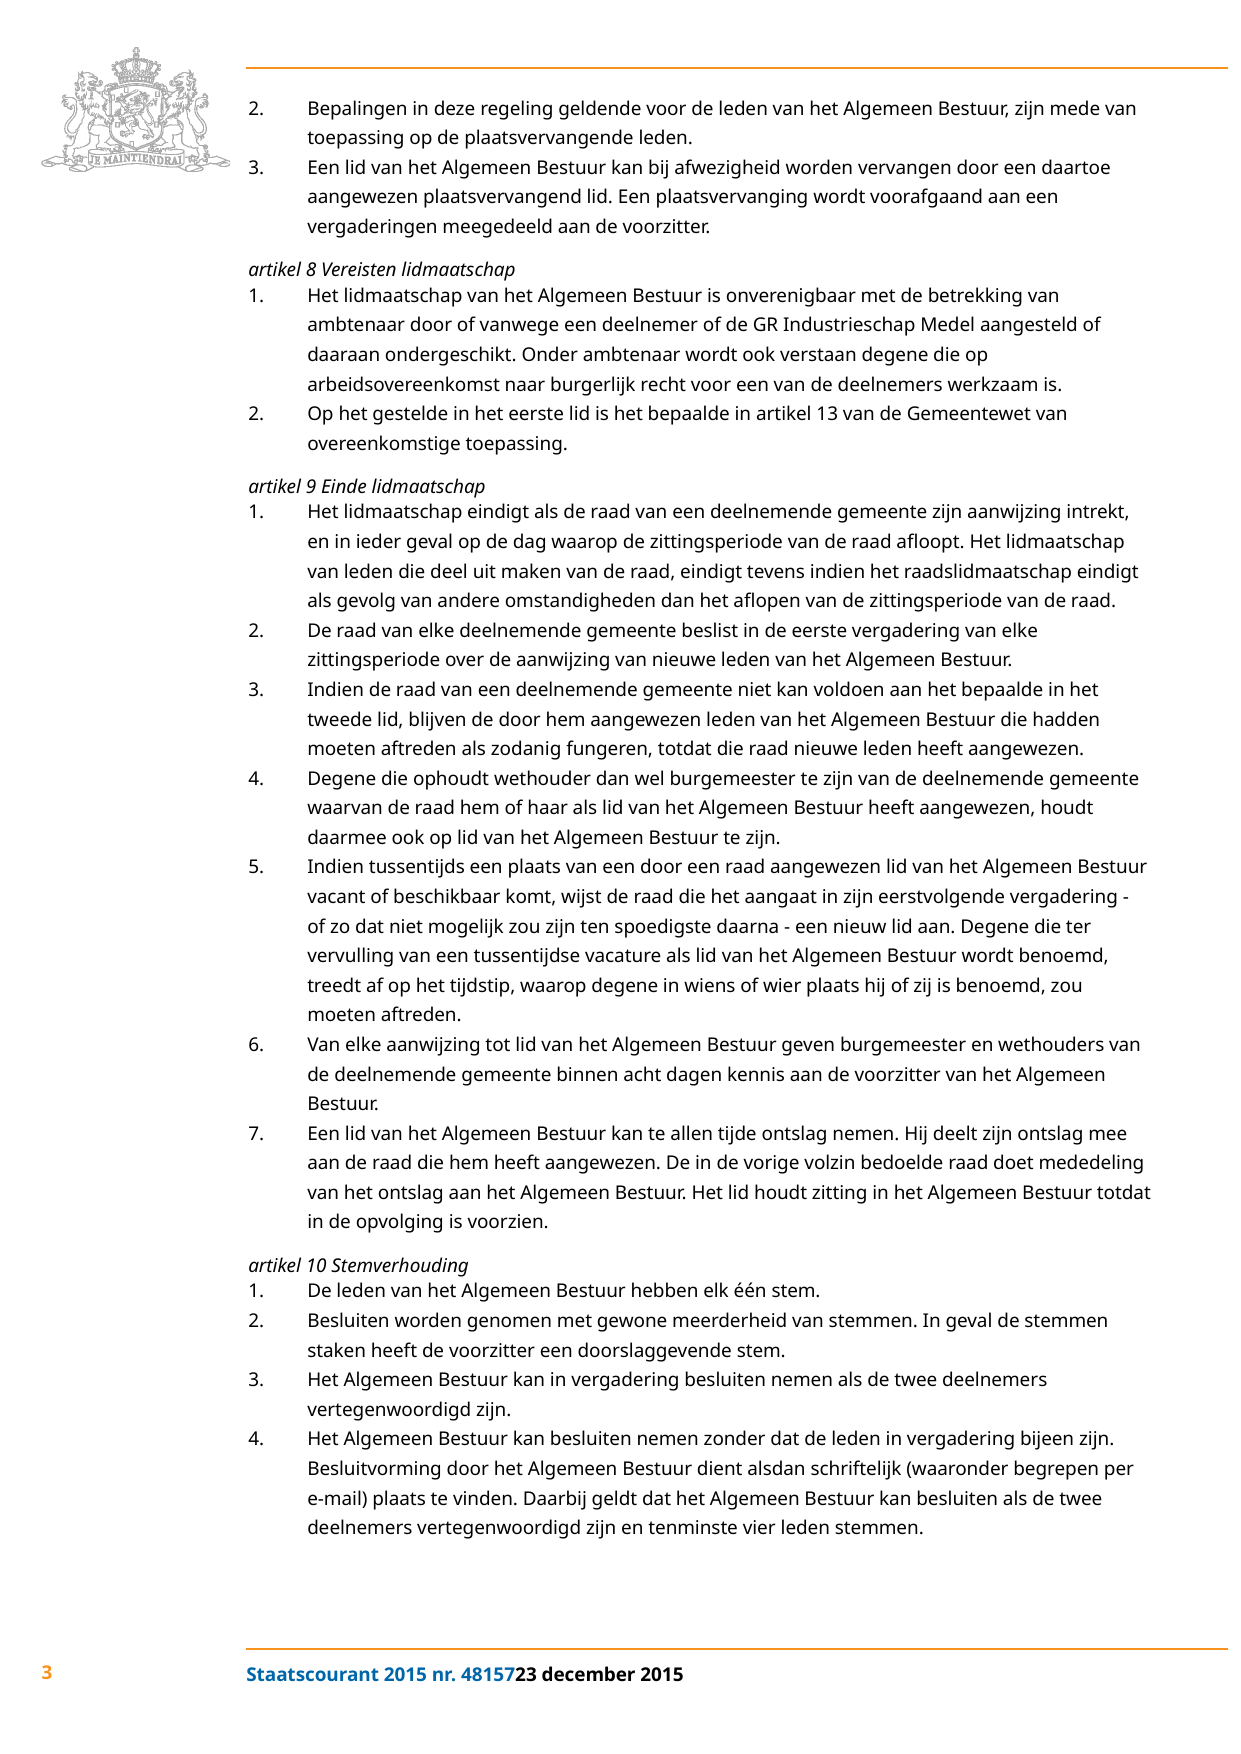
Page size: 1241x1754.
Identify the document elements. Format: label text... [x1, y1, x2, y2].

list Bepalingen in deze regeling geldende voor de leden van het Algemeen Bestuur, zijn mede van toepassing op de plaatsvervangende leden. [248, 95, 1152, 150]
list Een lid van het Algemeen Bestuur kan te allen tijde ontslag nemen. Hij deelt zijn ontslag mee aan de raad die hem heeft aangewezen. De in de vorige volzin bedoelde raad doet mededeling van het ontslag aan het Algemeen Bestuur. Het lid houdt zitting in het Algemeen Bestuur totdat in de opvolging is voorzien. [248, 1120, 1152, 1234]
list Van elke aanwijzing tot lid van het Algemeen Bestuur geven burgemeester en wethouders van de deelnemende gemeente binnen acht dagen kennis aan de voorzitter van het Algemeen Bestuur. [248, 1031, 1152, 1116]
text artikel 9 Einde lidmaatschap [248, 473, 1152, 499]
picture [41, 47, 231, 172]
list Een lid van het Algemeen Bestuur kan bij afwezigheid worden vervangen door een daartoe aangewezen plaatsvervangend lid. Een plaatsvervanging wordt voorafgaand aan een vergaderingen meegedeeld aan de voorzitter. [248, 154, 1152, 239]
list Indien de raad van een deelnemende gemeente niet kan voldoen aan het bepaalde in het tweede lid, blijven de door hem aangewezen leden van het Algemeen Bestuur die hadden moeten aftreden als zodanig fungeren, totdat die raad nieuwe leden heeft aangewezen. [248, 676, 1152, 761]
text artikel 8 Vereisten lidmaatschap [248, 256, 1152, 282]
list Het Algemeen Bestuur kan in vergadering besluiten nemen als de twee deelnemers vertegenwoordigd zijn. [248, 1366, 1152, 1422]
list Indien tussentijds een plaats van een door een raad aangewezen lid van het Algemeen Bestuur vacant of beschikbaar komt, wijst de raad die het aangaat in zijn eerstvolgende vergadering - of zo dat niet mogelijk zou zijn ten spoedigste daarna - een nieuw lid aan. Degene die ter vervulling van een tussentijdse vacature als lid van het Algemeen Bestuur wordt benoemd, treedt af op het tijdstip, waarop degene in wiens of wier plaats hij of zij is benoemd, zou moeten aftreden. [248, 854, 1152, 1027]
list De leden van het Algemeen Bestuur hebben elk één stem. [248, 1278, 1152, 1303]
list De raad van elke deelnemende gemeente beslist in de eerste vergadering van elke zittingsperiode over de aanwijzing van nieuwe leden van het Algemeen Bestuur. [248, 617, 1152, 672]
text artikel 10 Stemverhouding [248, 1252, 1152, 1278]
list Op het gestelde in het eerste lid is het bepaalde in artikel 13 van de Gemeentewet van overeenkomstige toepassing. [248, 400, 1152, 456]
list Besluiten worden genomen met gewone meerderheid van stemmen. In geval de stemmen staken heeft de voorzitter een doorslaggevende stem. [248, 1307, 1152, 1362]
list Degene die ophoudt wethouder dan wel burgemeester te zijn van de deelnemende gemeente waarvan de raad hem of haar als lid van het Algemeen Bestuur heeft aangewezen, houdt daarmee ook op lid van het Algemeen Bestuur te zijn. [248, 765, 1152, 850]
list Het Algemeen Bestuur kan besluiten nemen zonder dat de leden in vergadering bijeen zijn. Besluitvorming door het Algemeen Bestuur dient alsdan schriftelijk (waaronder begrepen per e-mail) plaats te vinden. Daarbij geldt dat het Algemeen Bestuur kan besluiten als de twee deelnemers vertegenwoordigd zijn en tenminste vier leden stemmen. [248, 1426, 1152, 1540]
list Het lidmaatschap eindigt als de raad van een deelnemende gemeente zijn aanwijzing intrekt, en in ieder geval op de dag waarop de zittingsperiode van de raad afloopt. Het lidmaatschap van leden die deel uit maken van de raad, eindigt tevens indien het raadslidmaatschap eindigt als gevolg van andere omstandigheden dan het aflopen van de zittingsperiode van de raad. [248, 499, 1152, 613]
list Het lidmaatschap van het Algemeen Bestuur is onverenigbaar met de betrekking van ambtenaar door of vanwege een deelnemer of de GR Industrieschap Medel aangesteld of daaraan ondergeschikt. Onder ambtenaar wordt ook verstaan degene die op arbeidsovereenkomst naar burgerlijk recht voor een van de deelnemers werkzaam is. [248, 282, 1152, 396]
